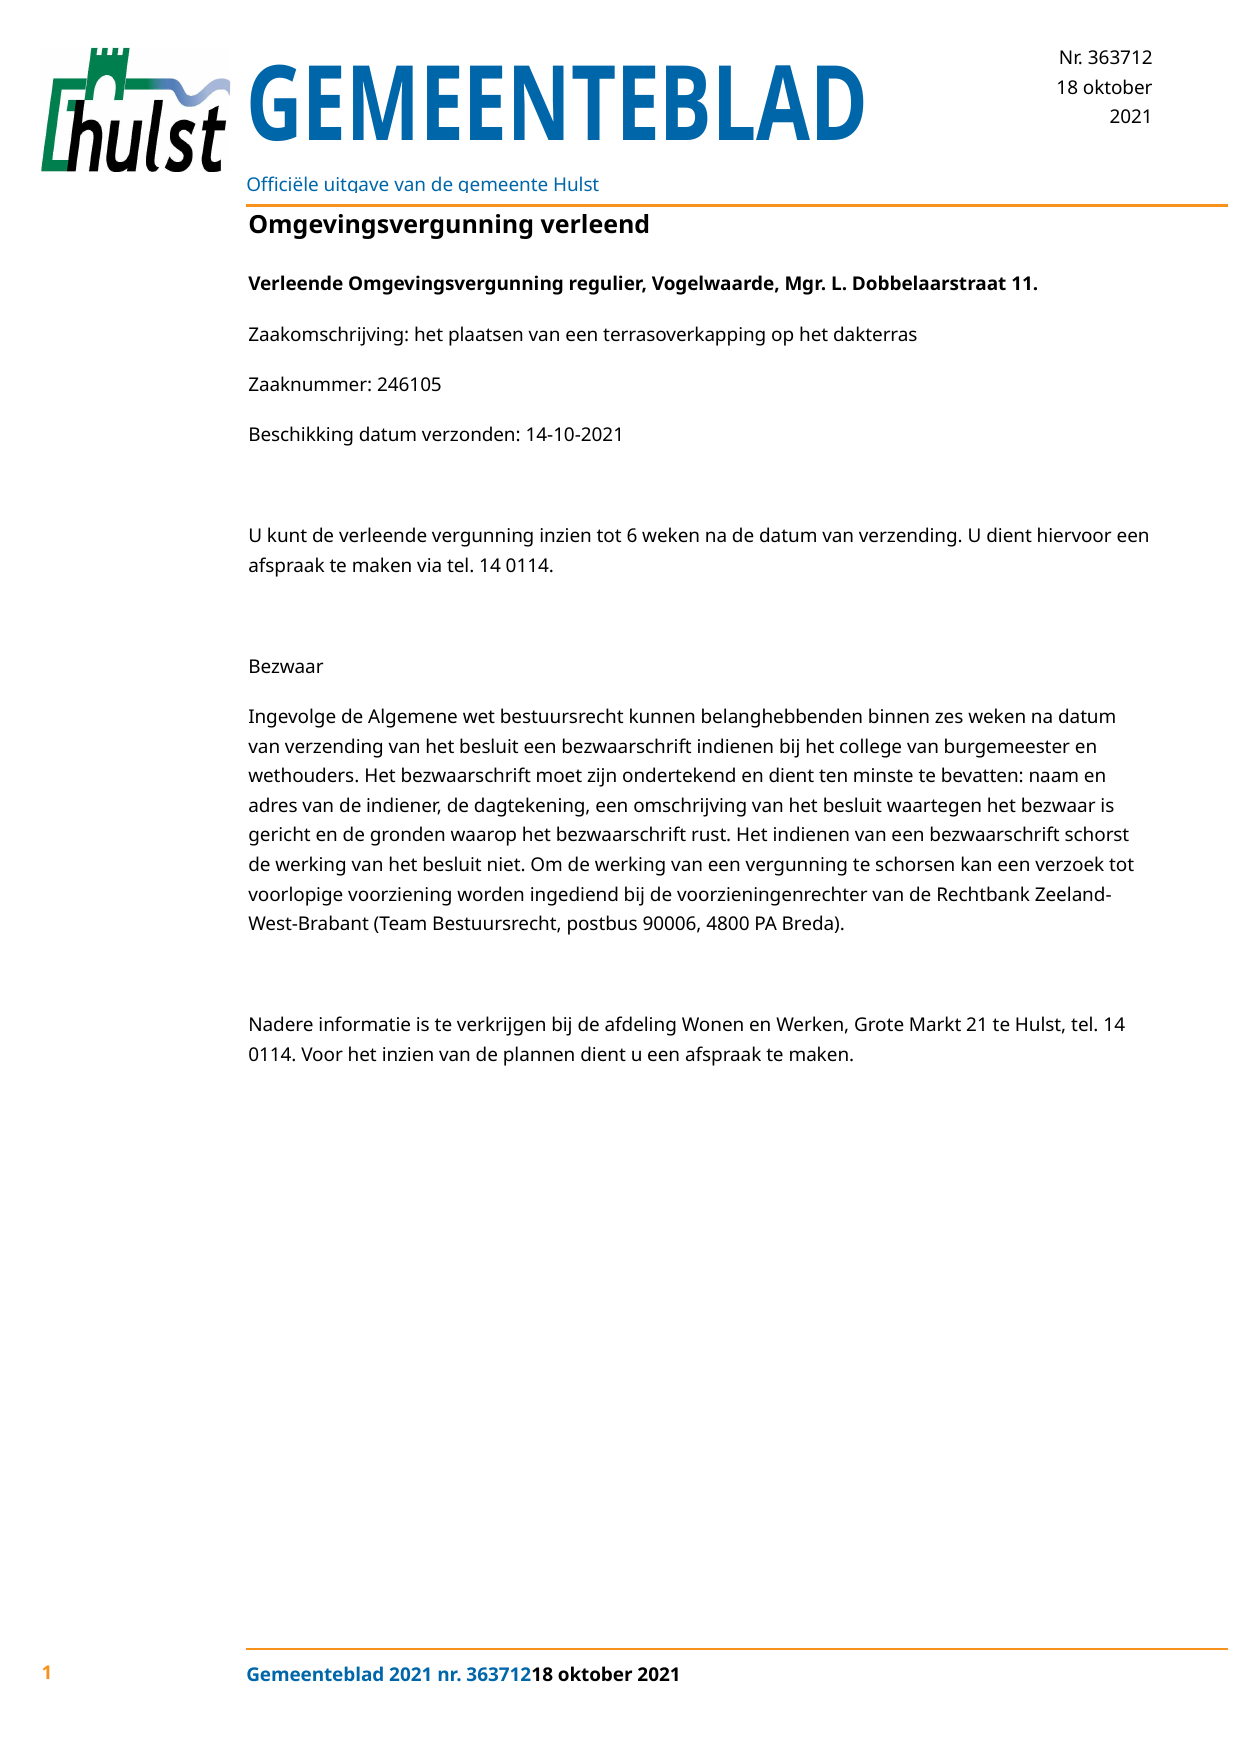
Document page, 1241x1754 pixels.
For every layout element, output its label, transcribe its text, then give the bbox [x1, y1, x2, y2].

text Omgevingsvergunning verleend [248, 207, 1152, 241]
text U kunt de verleende vergunning inzien tot 6 weken na de datum van verzending. U dient hiervoor een afspraak te maken via tel. 14 0114. [248, 522, 1152, 578]
text Verleende Omgevingsvergunning regulier, Vogelwaarde, Mgr. L. Dobbelaarstraat 11. [248, 270, 1152, 296]
text Ingevolge de Algemene wet bestuursrecht kunnen belanghebbenden binnen zes weken na datum van verzending van het besluit een bezwaarschrift indienen bij het college van burgemeester en wethouders. Het bezwaarschrift moet zijn ondertekend en dient ten minste te bevatten: naam en adres van de indiener, de dagtekening, een omschrijving van het besluit waartegen het bezwaar is gericht en de gronden waarop het bezwaarschrift rust. Het indienen van een bezwaarschrift schorst de werking van het besluit niet. Om de werking van een vergunning te schorsen kan een verzoek tot voorlopige voorziening worden ingediend bij de voorzieningenrechter van de Rechtbank Zeeland-West-Brabant (Team Bestuursrecht, postbus 90006, 4800 PA Breda). [248, 703, 1152, 936]
text Nadere informatie is te verkrijgen bij de afdeling Wonen en Werken, Grote Markt 21 te Hulst, tel. 14 0114. Voor het inzien van de plannen dient u een afspraak te maken. [248, 1011, 1152, 1066]
picture [41, 47, 231, 172]
text Bezwaar [248, 653, 1152, 678]
text Zaakomschrijving: het plaatsen van een terrasoverkapping op het dakterras [248, 321, 1152, 346]
text Beschikking datum verzonden: 14-10-2021 [248, 422, 1152, 447]
text Zaaknummer: 246105 [248, 371, 1152, 397]
